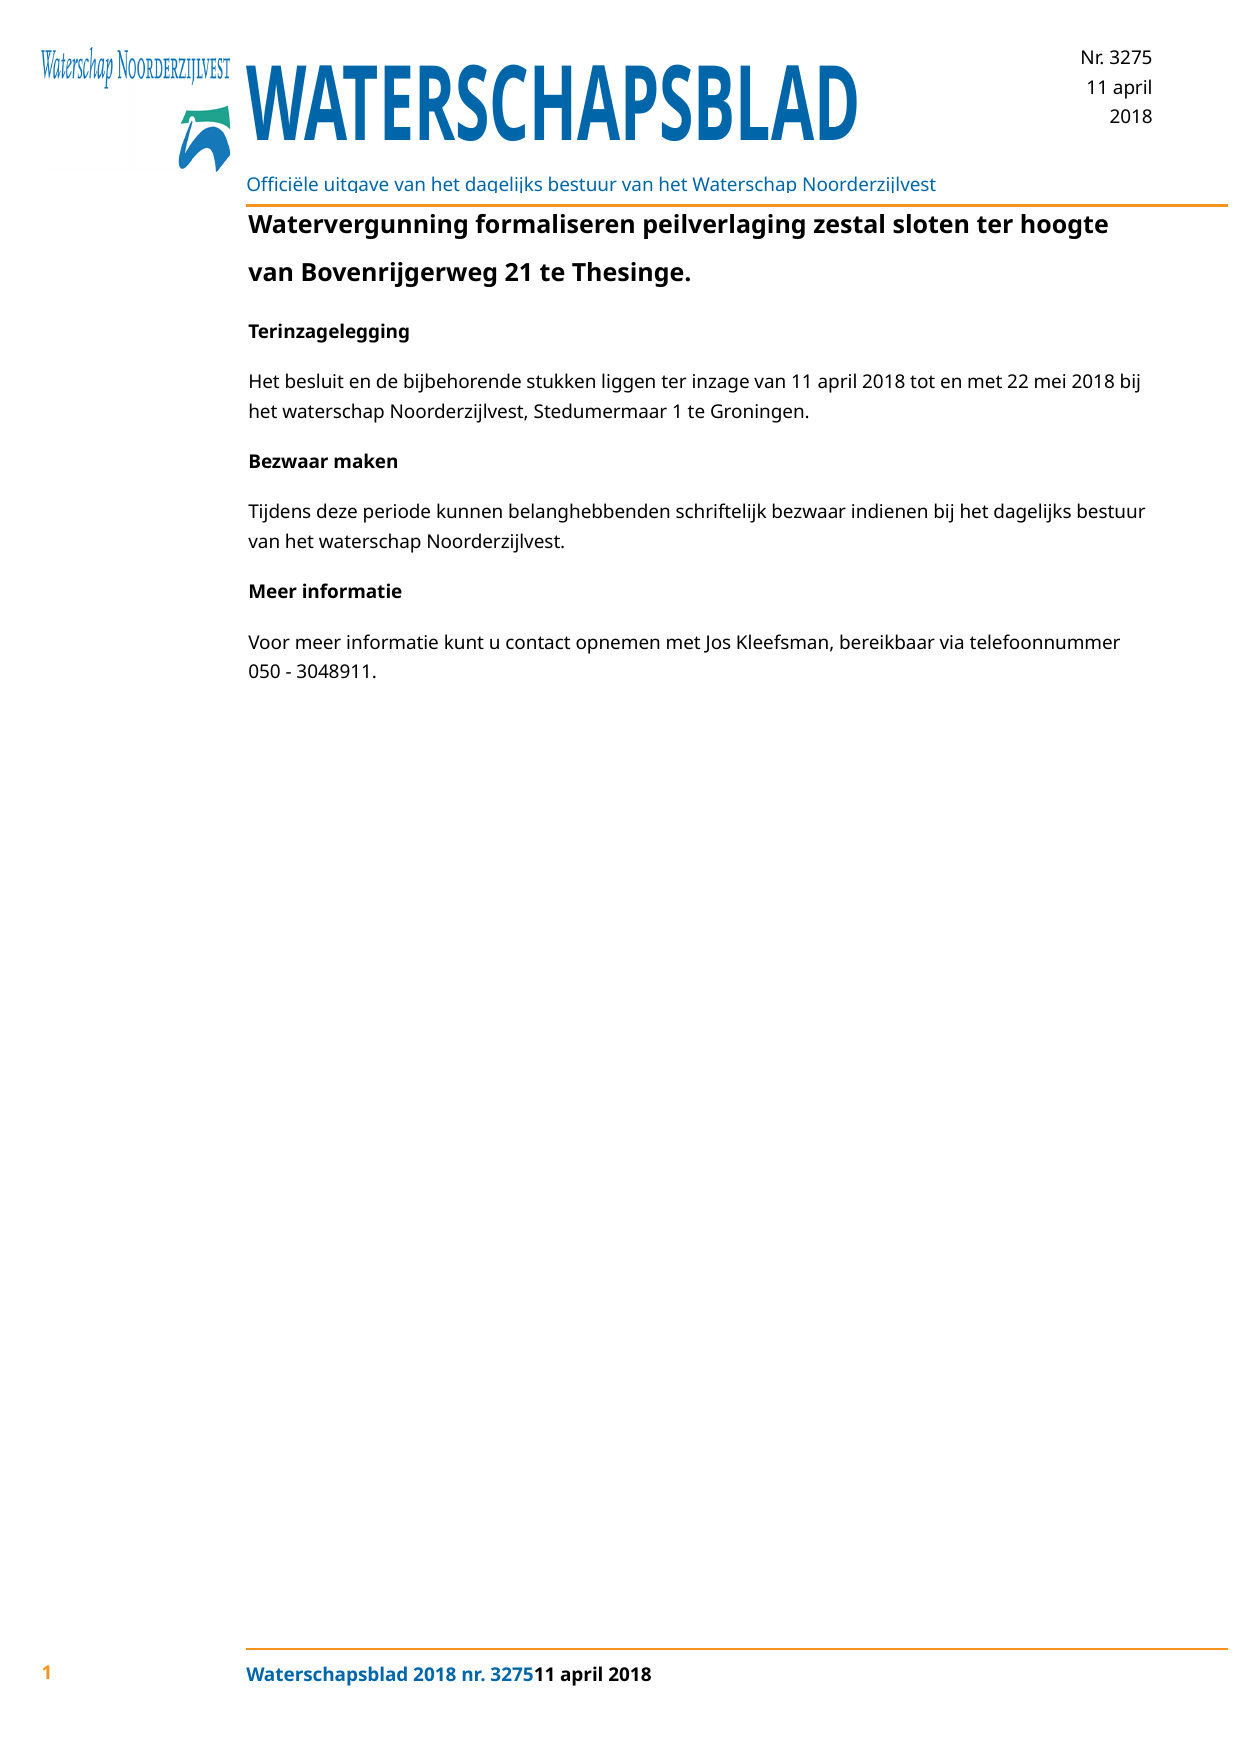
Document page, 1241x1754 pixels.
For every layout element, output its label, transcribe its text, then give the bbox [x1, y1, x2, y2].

text Watervergunning formaliseren peilverlaging zestal sloten ter hoogte van Bovenrijgerweg 21 te Thesinge. [248, 207, 1152, 288]
text Het besluit en de bijbehorende stukken liggen ter inzage van 11 april 2018 tot en met 22 mei 2018 bij het waterschap Noorderzijlvest, Stedumermaar 1 te Groningen. [248, 368, 1152, 424]
picture [41, 47, 231, 172]
text Voor meer informatie kunt u contact opnemen met Jos Kleefsman, bereikbaar via telefoonnummer 050 - 3048911. [248, 629, 1152, 684]
text Meer informatie [248, 579, 1152, 604]
text Bezwaar maken [248, 448, 1152, 474]
text Tijdens deze periode kunnen belanghebbenden schriftelijk bezwaar indienen bij het dagelijks bestuur van het waterschap Noorderzijlvest. [248, 499, 1152, 554]
text Terinzagelegging [248, 318, 1152, 344]
